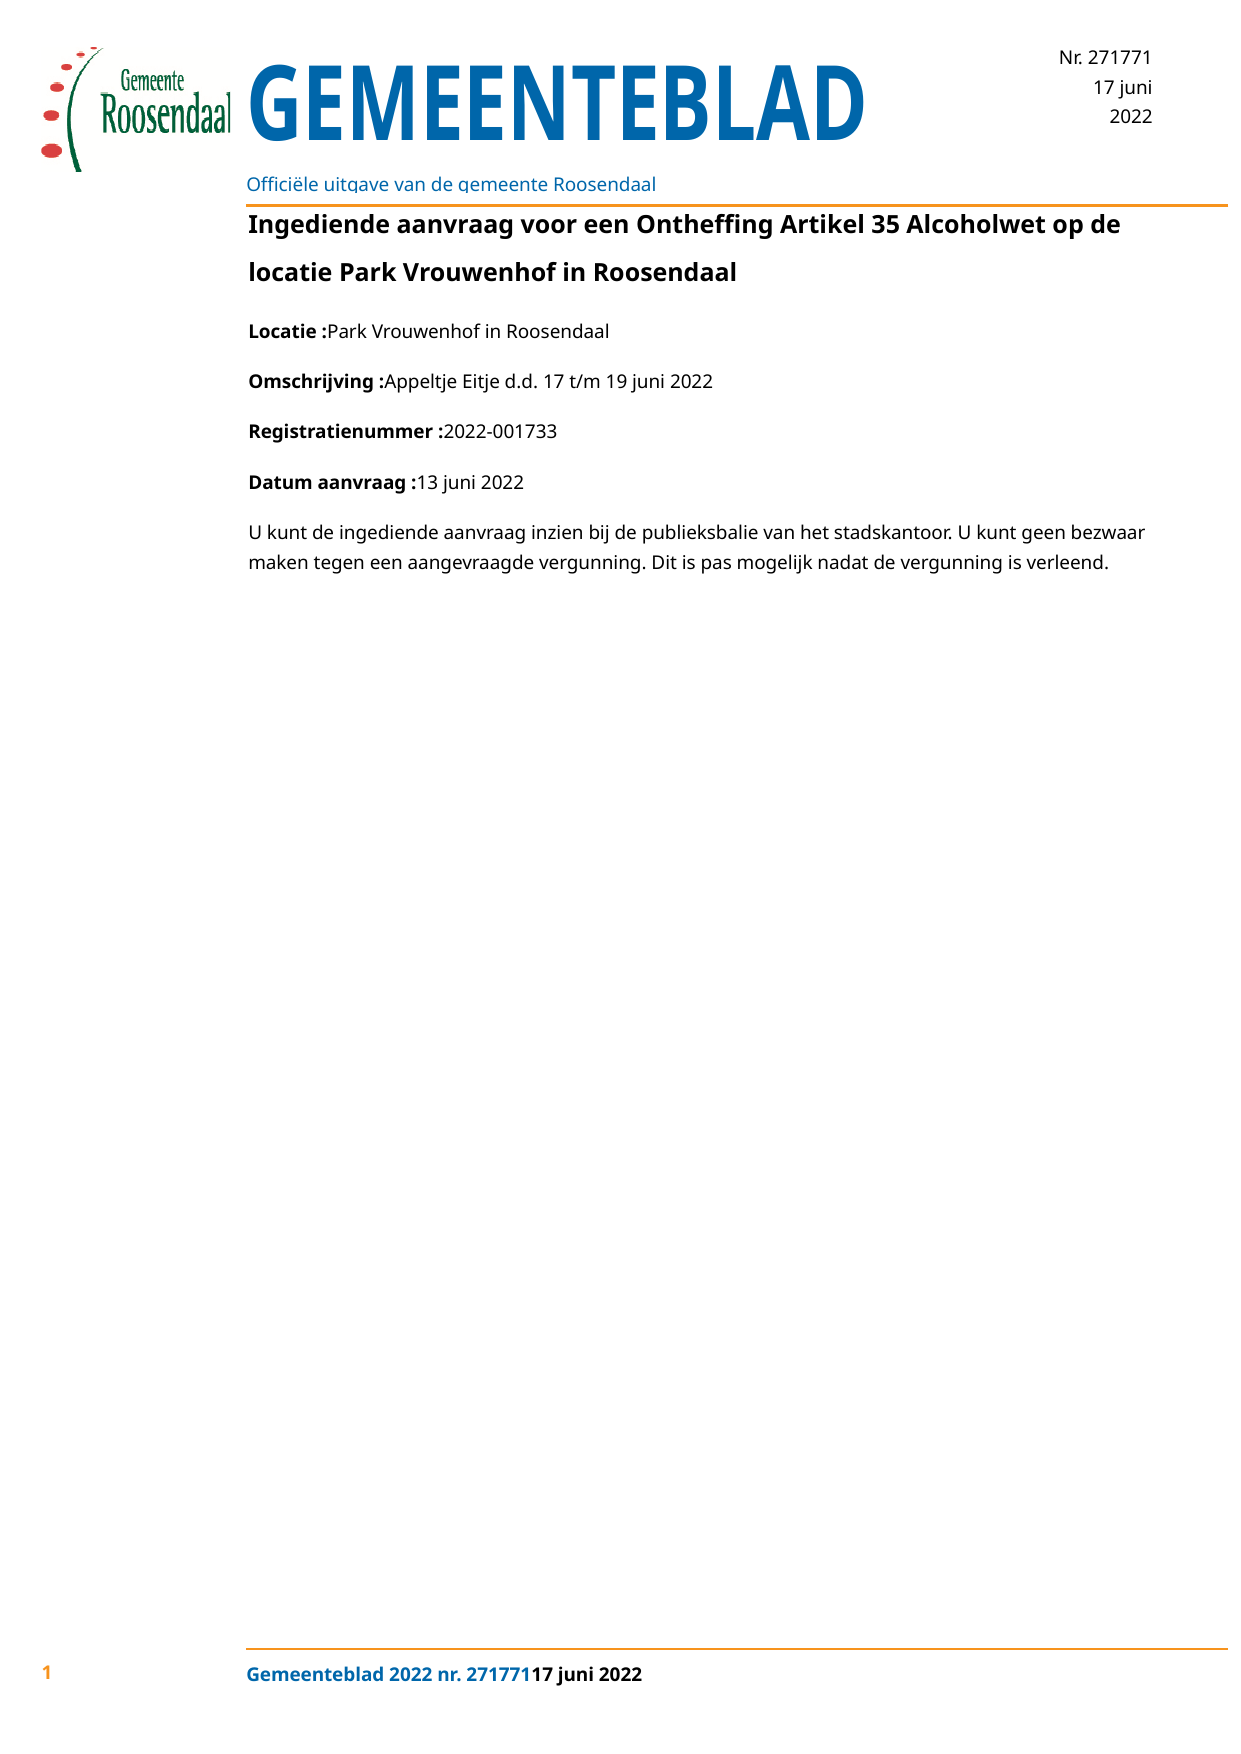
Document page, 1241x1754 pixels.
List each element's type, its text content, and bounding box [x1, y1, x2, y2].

text Ingediende aanvraag voor een Ontheffing Artikel 35 Alcoholwet op de locatie Park Vrouwenhof in Roosendaal [248, 207, 1152, 288]
text Locatie :Park Vrouwenhof in Roosendaal [248, 318, 1152, 344]
picture [41, 47, 231, 172]
text U kunt de ingediende aanvraag inzien bij de publieksbalie van het stadskantoor. U kunt geen bezwaar maken tegen een aangevraagde vergunning. Dit is pas mogelijk nadat de vergunning is verleend. [248, 519, 1152, 575]
text Omschrijving :Appeltje Eitje d.d. 17 t/m 19 juni 2022 [248, 368, 1152, 394]
text Registratienummer :2022-001733 [248, 419, 1152, 444]
text Datum aanvraag :13 juni 2022 [248, 469, 1152, 495]
